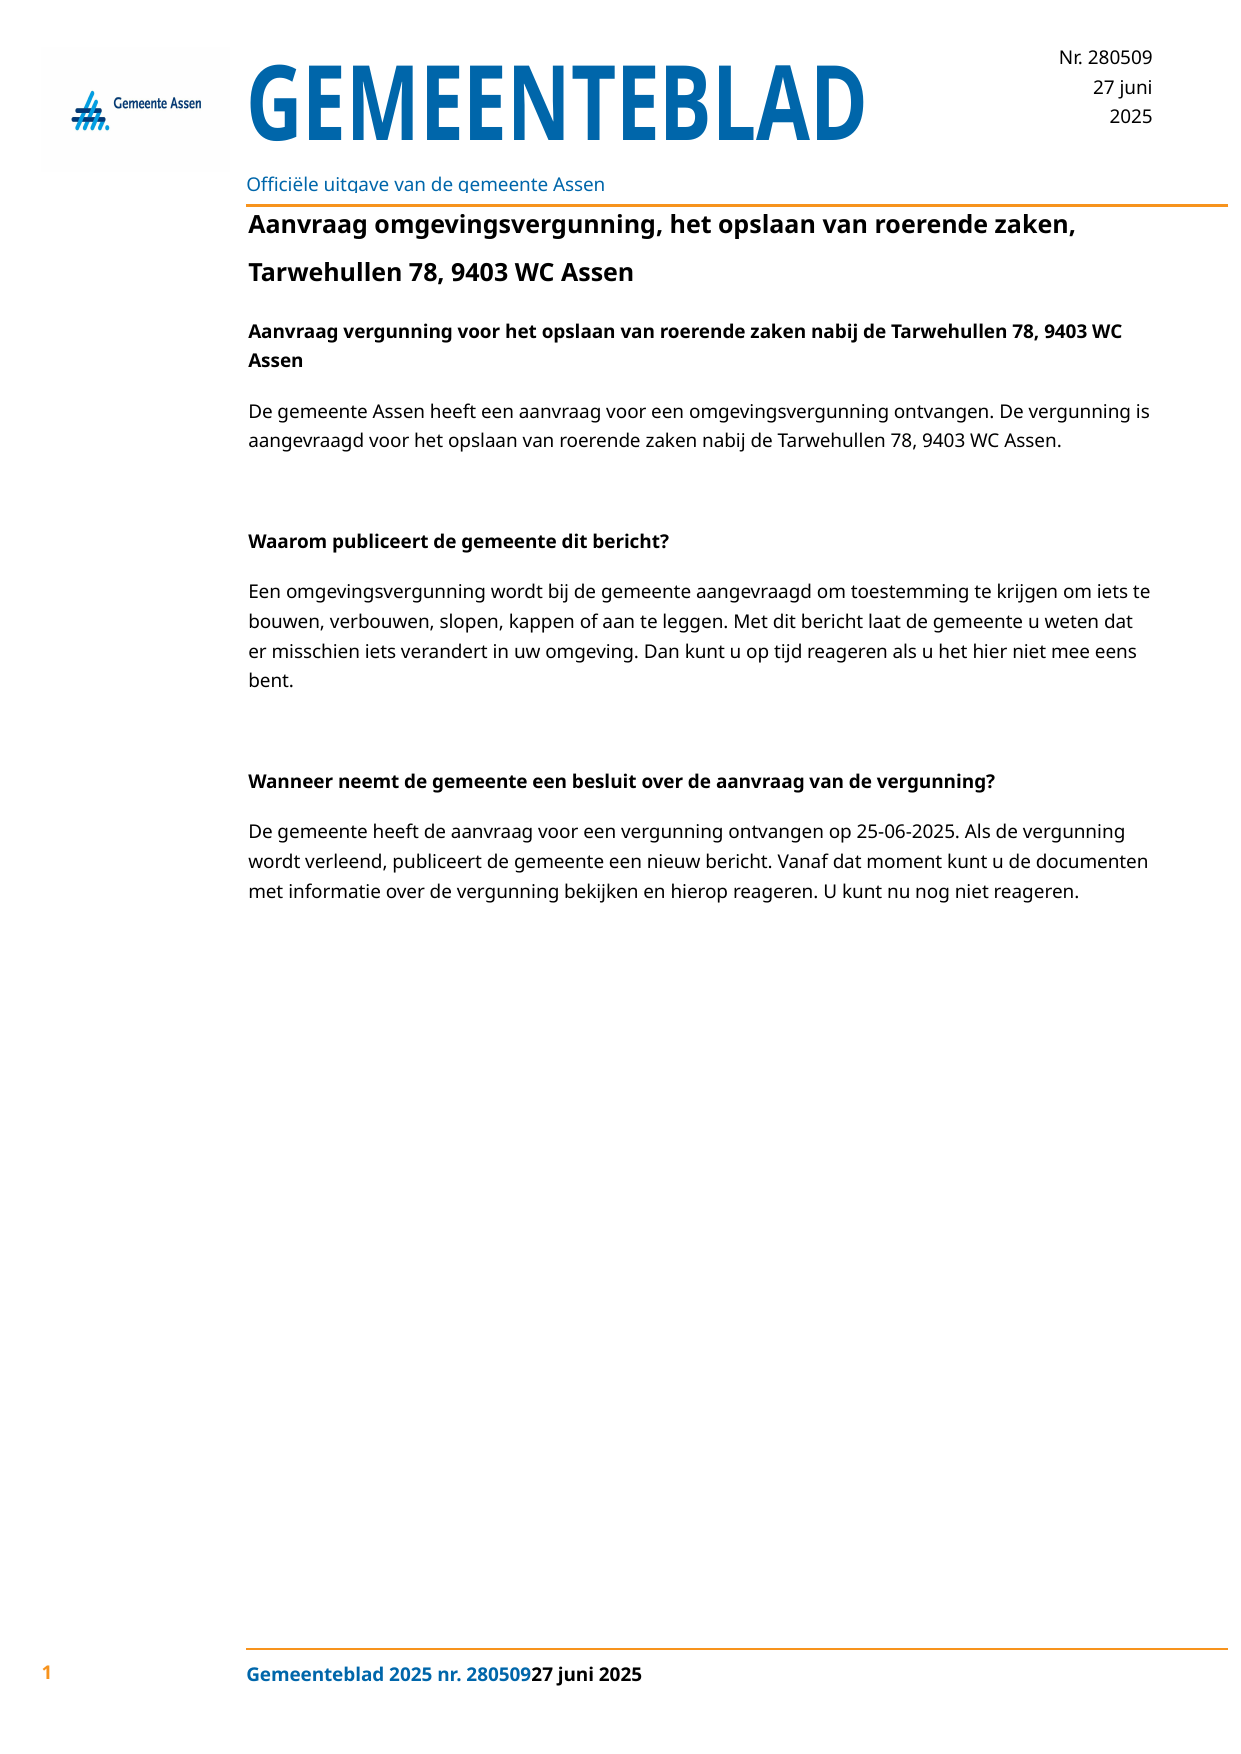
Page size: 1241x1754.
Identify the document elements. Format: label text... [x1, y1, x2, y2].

text Aanvraag omgevingsvergunning, het opslaan van roerende zaken, Tarwehullen 78, 9403 WC Assen [248, 207, 1152, 288]
text Een omgevingsvergunning wordt bij de gemeente aangevraagd om toestemming te krijgen om iets te bouwen, verbouwen, slopen, kappen of aan te leggen. Met dit bericht laat de gemeente u weten dat er misschien iets verandert in uw omgeving. Dan kunt u op tijd reageren als u het hier niet mee eens bent. [248, 579, 1152, 693]
text Aanvraag vergunning voor het opslaan van roerende zaken nabij de Tarwehullen 78, 9403 WC Assen [248, 318, 1152, 373]
text Wanneer neemt de gemeente een besluit over de aanvraag van de vergunning? [248, 768, 1152, 794]
text De gemeente Assen heeft een aanvraag voor een omgevingsvergunning ontvangen. De vergunning is aangevraagd voor het opslaan van roerende zaken nabij de Tarwehullen 78, 9403 WC Assen. [248, 398, 1152, 453]
text De gemeente heeft de aanvraag voor een vergunning ontvangen op 25-06-2025. Als de vergunning wordt verleend, publiceert de gemeente een nieuw bericht. Vanaf dat moment kunt u de documenten met informatie over de vergunning bekijken en hierop reageren. U kunt nu nog niet reageren. [248, 819, 1152, 904]
picture [41, 47, 231, 172]
text Waarom publiceert de gemeente dit bericht? [248, 528, 1152, 554]
